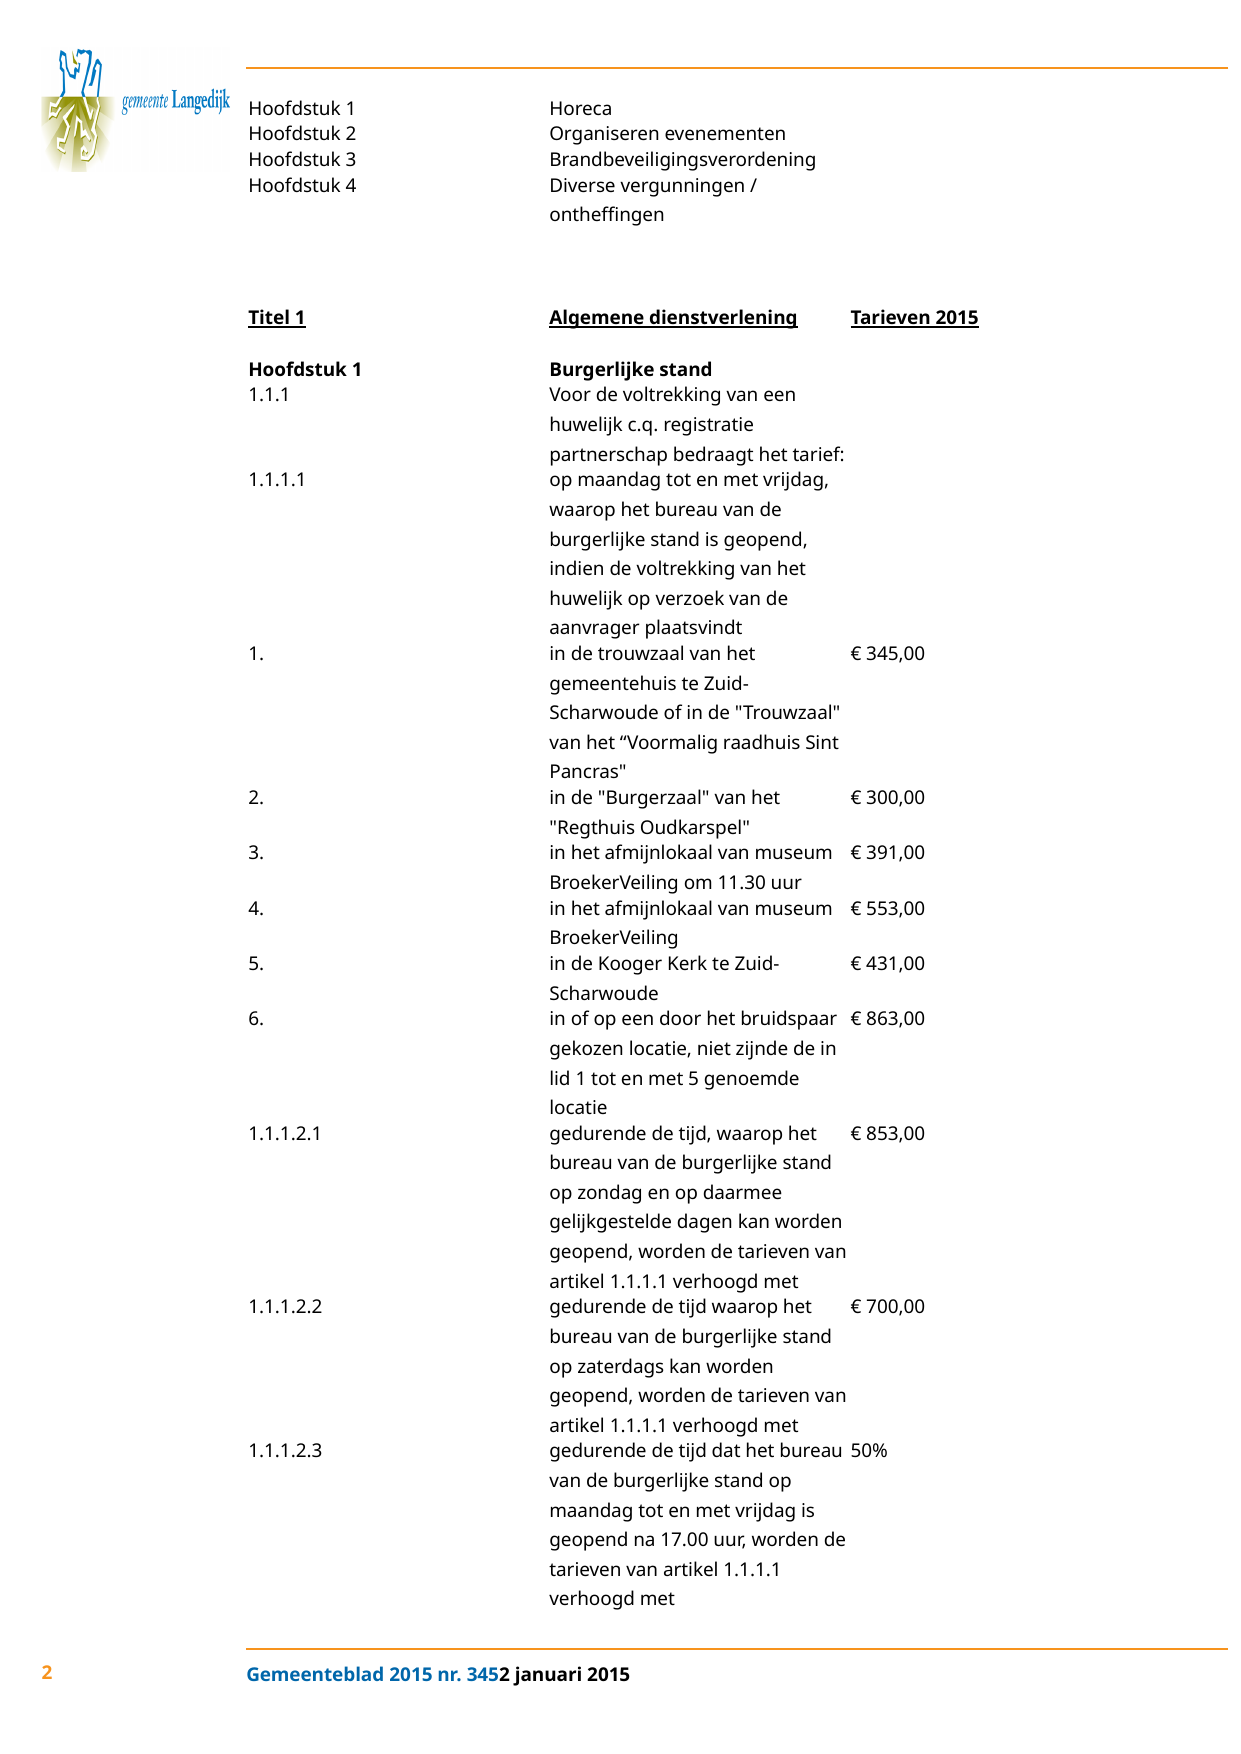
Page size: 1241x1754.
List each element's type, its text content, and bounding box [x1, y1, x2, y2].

table_cell Organiseren evenementen [549, 121, 850, 146]
table_cell gedurende de tijd, waarop het bureau van de burgerlijke stand op zondag en op daarmee gelijkgestelde dagen kan worden geopend, worden de tarieven van artikel 1.1.1.1 verhoogd met [549, 1120, 850, 1294]
table_cell 3. [248, 840, 549, 895]
table_cell gedurende de tijd waarop het bureau van de burgerlijke stand op zaterdags kan worden geopend, worden de tarieven van artikel 1.1.1.1 verhoogd met [549, 1294, 850, 1438]
table_cell Voor de voltrekking van een huwelijk c.q. registratie partnerschap bedraagt het tarief: [549, 382, 850, 467]
table_cell in de Kooger Kerk te Zuid-Scharwoude [549, 950, 850, 1006]
table_cell [549, 227, 850, 253]
table_cell 1.1.1.2.1 [248, 1120, 549, 1294]
table_cell 1.1.1 [248, 382, 549, 467]
table_cell 2. [248, 784, 549, 839]
table_cell in het afmijnlokaal van museum BroekerVeiling [549, 895, 850, 950]
table_cell gedurende de tijd dat het bureau van de burgerlijke stand op maandag tot en met vrijdag is geopend na 17.00 uur, worden de tarieven van artikel 1.1.1.1 verhoogd met [549, 1438, 850, 1611]
table_cell 6. [248, 1006, 549, 1120]
table_cell in de "Burgerzaal" van het "Regthuis Oudkarspel" [549, 784, 850, 839]
table_cell [850, 467, 1152, 640]
table_cell 1.1.1.2.3 [248, 1438, 549, 1611]
table_cell in het afmijnlokaal van museum BroekerVeiling om 11.30 uur [549, 840, 850, 895]
table_cell Brandbeveiligingsverordening [549, 146, 850, 172]
table_cell [850, 253, 1152, 279]
table_cell 1. [248, 640, 549, 784]
table_cell Hoofdstuk 4 [248, 172, 549, 227]
table_cell [850, 356, 1152, 382]
table_cell Tarieven 2015 [850, 305, 1152, 330]
table_cell [850, 95, 1152, 121]
table_cell [549, 253, 850, 279]
table_cell 1.1.1.2.2 [248, 1294, 549, 1438]
table_cell 5. [248, 950, 549, 1006]
table_cell Algemene dienstverlening [549, 305, 850, 330]
table_cell [850, 279, 1152, 304]
table_cell Diverse vergunningen / ontheffingen [549, 172, 850, 227]
table_cell € 553,00 [850, 895, 1152, 950]
table_cell [850, 121, 1152, 146]
table_cell [549, 330, 850, 356]
table_cell [850, 382, 1152, 467]
table_cell € 700,00 [850, 1294, 1152, 1438]
table_cell 50% [850, 1438, 1152, 1611]
table_cell € 853,00 [850, 1120, 1152, 1294]
table_cell 4. [248, 895, 549, 950]
table_cell € 391,00 [850, 840, 1152, 895]
table_cell Titel 1 [248, 305, 549, 330]
table_cell Hoofdstuk 2 [248, 121, 549, 146]
table_cell in de trouwzaal van het gemeentehuis te Zuid-Scharwoude of in de "Trouwzaal" van het “Voormalig raadhuis Sint Pancras" [549, 640, 850, 784]
table_cell [850, 146, 1152, 172]
table_cell in of op een door het bruidspaar gekozen locatie, niet zijnde de in lid 1 tot en met 5 genoemde locatie [549, 1006, 850, 1120]
table_cell [248, 279, 549, 304]
table_cell € 863,00 [850, 1006, 1152, 1120]
table_cell Hoofdstuk 1 [248, 95, 549, 121]
table_cell [248, 227, 549, 253]
table_cell op maandag tot en met vrijdag, waarop het bureau van de burgerlijke stand is geopend, indien de voltrekking van het huwelijk op verzoek van de aanvrager plaatsvindt [549, 467, 850, 640]
table_cell [248, 330, 549, 356]
table_cell € 345,00 [850, 640, 1152, 784]
picture [41, 47, 231, 172]
table_cell 1.1.1.1 [248, 467, 549, 640]
table_cell [850, 227, 1152, 253]
table_cell € 300,00 [850, 784, 1152, 839]
table_cell [850, 172, 1152, 227]
table_cell Hoofdstuk 3 [248, 146, 549, 172]
table_cell Hoofdstuk 1 [248, 356, 549, 382]
table_cell Horeca [549, 95, 850, 121]
table_cell € 431,00 [850, 950, 1152, 1006]
table_cell [549, 279, 850, 304]
table_cell [248, 253, 549, 279]
table_cell [850, 330, 1152, 356]
table_cell Burgerlijke stand [549, 356, 850, 382]
